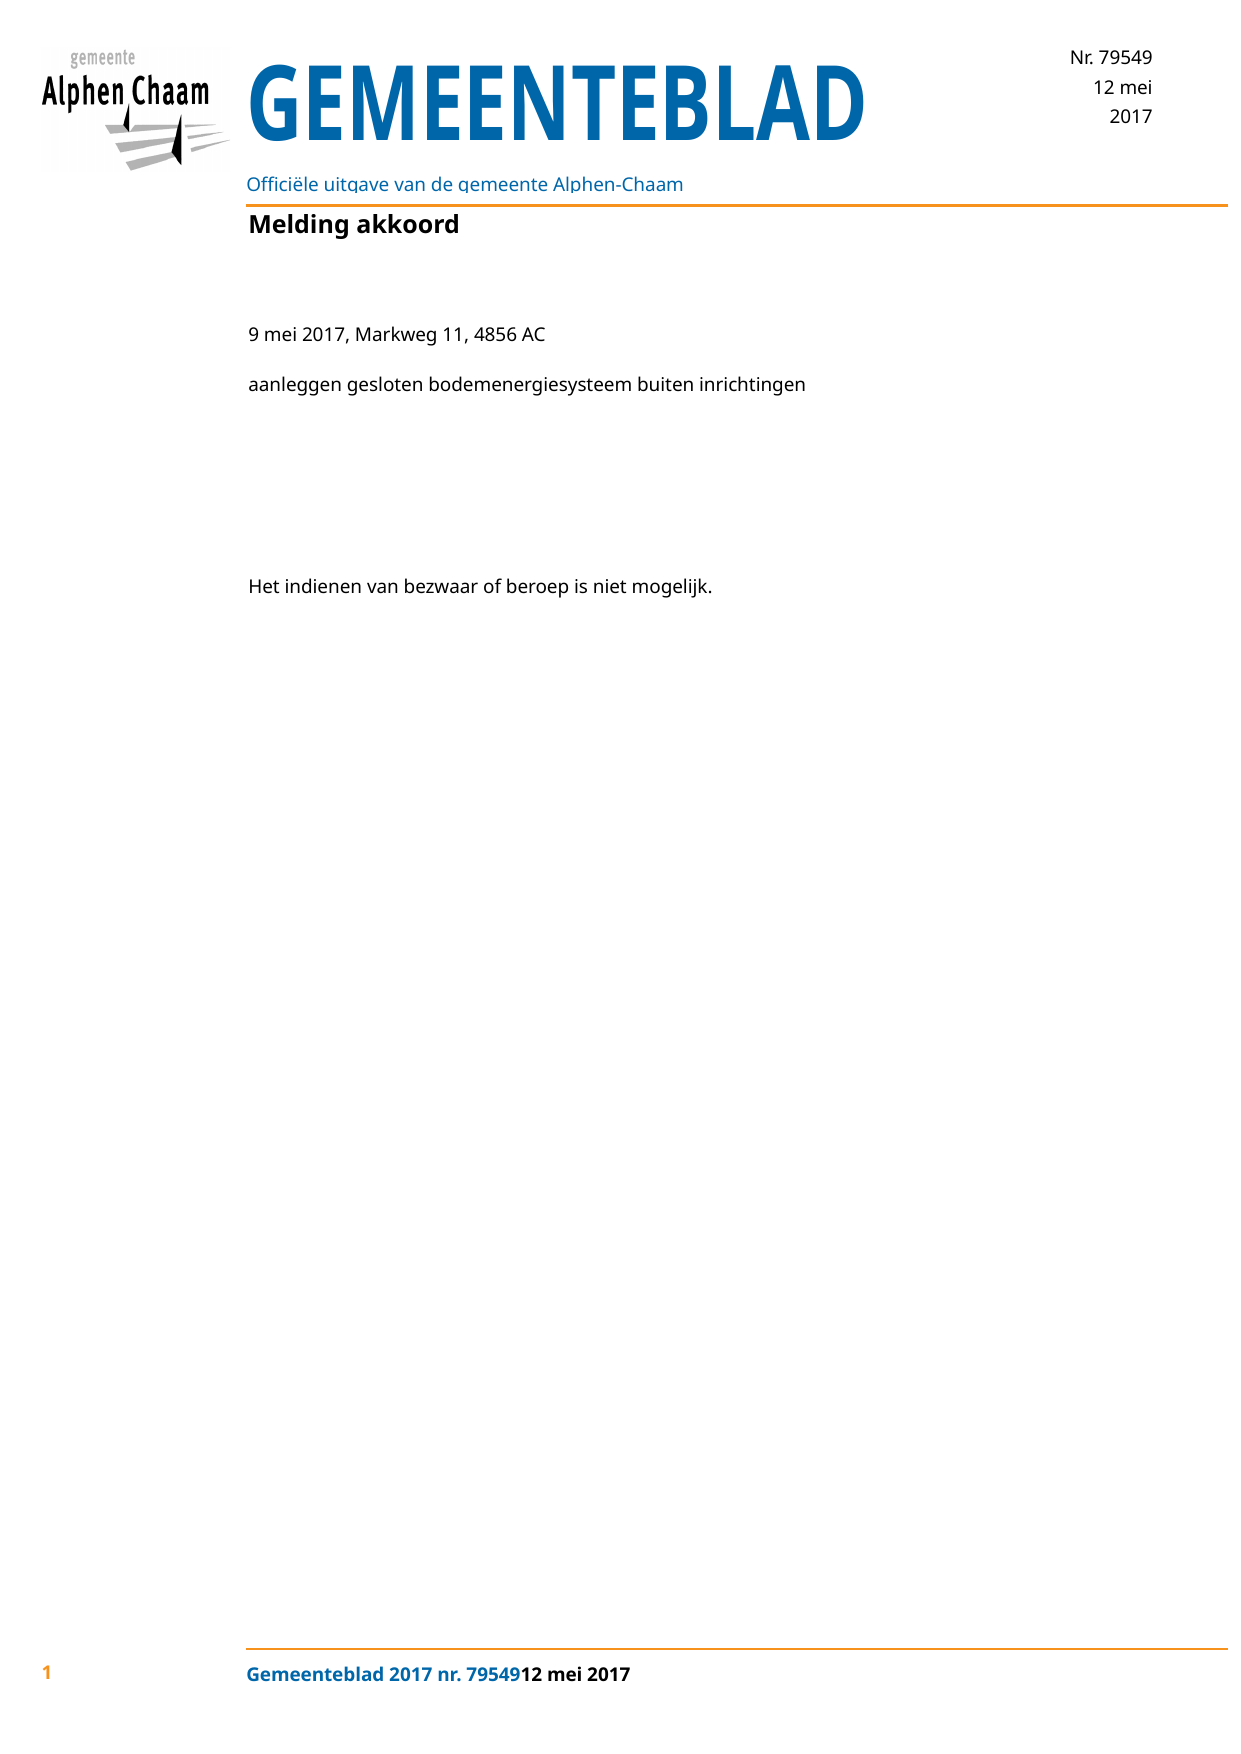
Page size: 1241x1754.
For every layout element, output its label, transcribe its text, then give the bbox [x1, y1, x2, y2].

picture [41, 47, 231, 172]
text aanleggen gesloten bodemenergiesysteem buiten inrichtingen [248, 371, 1152, 397]
text 9 mei 2017, Markweg 11, 4856 AC [248, 321, 1152, 346]
text Het indienen van bezwaar of beroep is niet mogelijk. [248, 573, 1152, 598]
text Melding akkoord [248, 207, 1152, 241]
